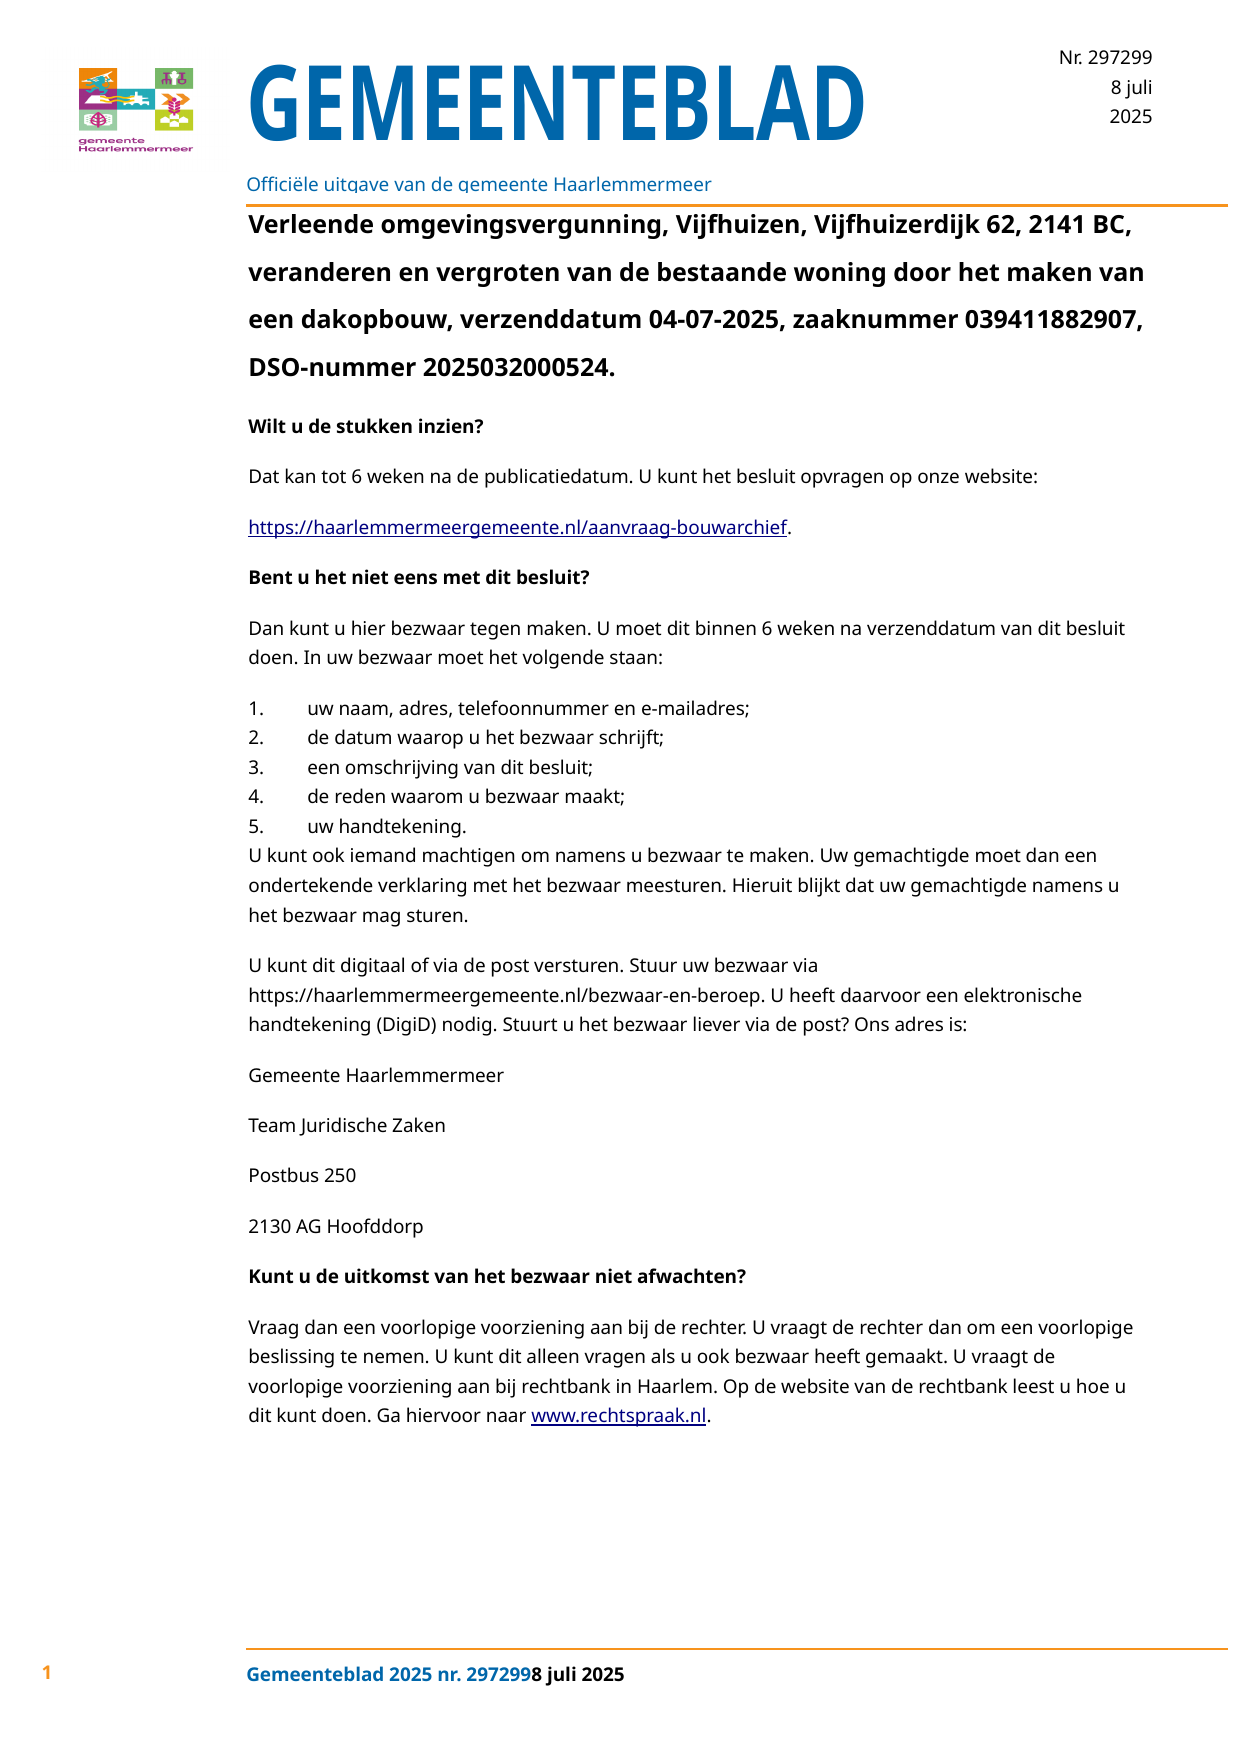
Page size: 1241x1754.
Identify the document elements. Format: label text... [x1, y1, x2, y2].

text Postbus 250 [248, 1163, 1152, 1188]
list een omschrijving van dit besluit; [248, 754, 1152, 780]
text https://haarlemmermeergemeente.nl/aanvraag-bouwarchief. [248, 514, 1152, 540]
text Team Juridische Zaken [248, 1112, 1152, 1138]
text U kunt dit digitaal of via de post versturen. Stuur uw bezwaar via https://haarlemmermeergemeente.nl/bezwaar-en-beroep. U heeft daarvoor een elektronische handtekening (DigiD) nodig. Stuurt u het bezwaar liever via de post? Ons adres is: [248, 952, 1152, 1037]
text Verleende omgevingsvergunning, Vijfhuizen, Vijfhuizerdijk 62, 2141 BC, veranderen en vergroten van de bestaande woning door het maken van een dakopbouw, verzenddatum 04-07-2025, zaaknummer 039411882907, DSO-nummer 2025032000524. [248, 207, 1152, 384]
text Vraag dan een voorlopige voorziening aan bij de rechter. U vraagt de rechter dan om een voorlopige beslissing te nemen. U kunt dit alleen vragen als u ook bezwaar heeft gemaakt. U vraagt de voorlopige voorziening aan bij rechtbank in Haarlem. Op de website van de rechtbank leest u hoe u dit kunt doen. Ga hiervoor naar www.rechtspraak.nl. [248, 1314, 1152, 1428]
text Wilt u de stukken inzien? [248, 413, 1152, 439]
text Bent u het niet eens met dit besluit? [248, 564, 1152, 590]
list de datum waarop u het bezwaar schrijft; [248, 724, 1152, 750]
text Dan kunt u hier bezwaar tegen maken. U moet dit binnen 6 weken na verzenddatum van dit besluit doen. In uw bezwaar moet het volgende staan: [248, 615, 1152, 670]
text Kunt u de uitkomst van het bezwaar niet afwachten? [248, 1263, 1152, 1289]
text Dat kan tot 6 weken na de publicatiedatum. U kunt het besluit opvragen op onze website: [248, 463, 1152, 489]
list uw naam, adres, telefoonnummer en e-mailadres; [248, 695, 1152, 721]
text U kunt ook iemand machtigen om namens u bezwaar te maken. Uw gemachtigde moet dan een ondertekende verklaring met het bezwaar meesturen. Hieruit blijkt dat uw gemachtigde namens u het bezwaar mag sturen. [248, 843, 1152, 928]
list de reden waarom u bezwaar maakt; [248, 783, 1152, 809]
text 2130 AG Hoofddorp [248, 1213, 1152, 1239]
text Gemeente Haarlemmermeer [248, 1062, 1152, 1088]
list uw handtekening. [248, 813, 1152, 839]
picture [41, 47, 231, 172]
